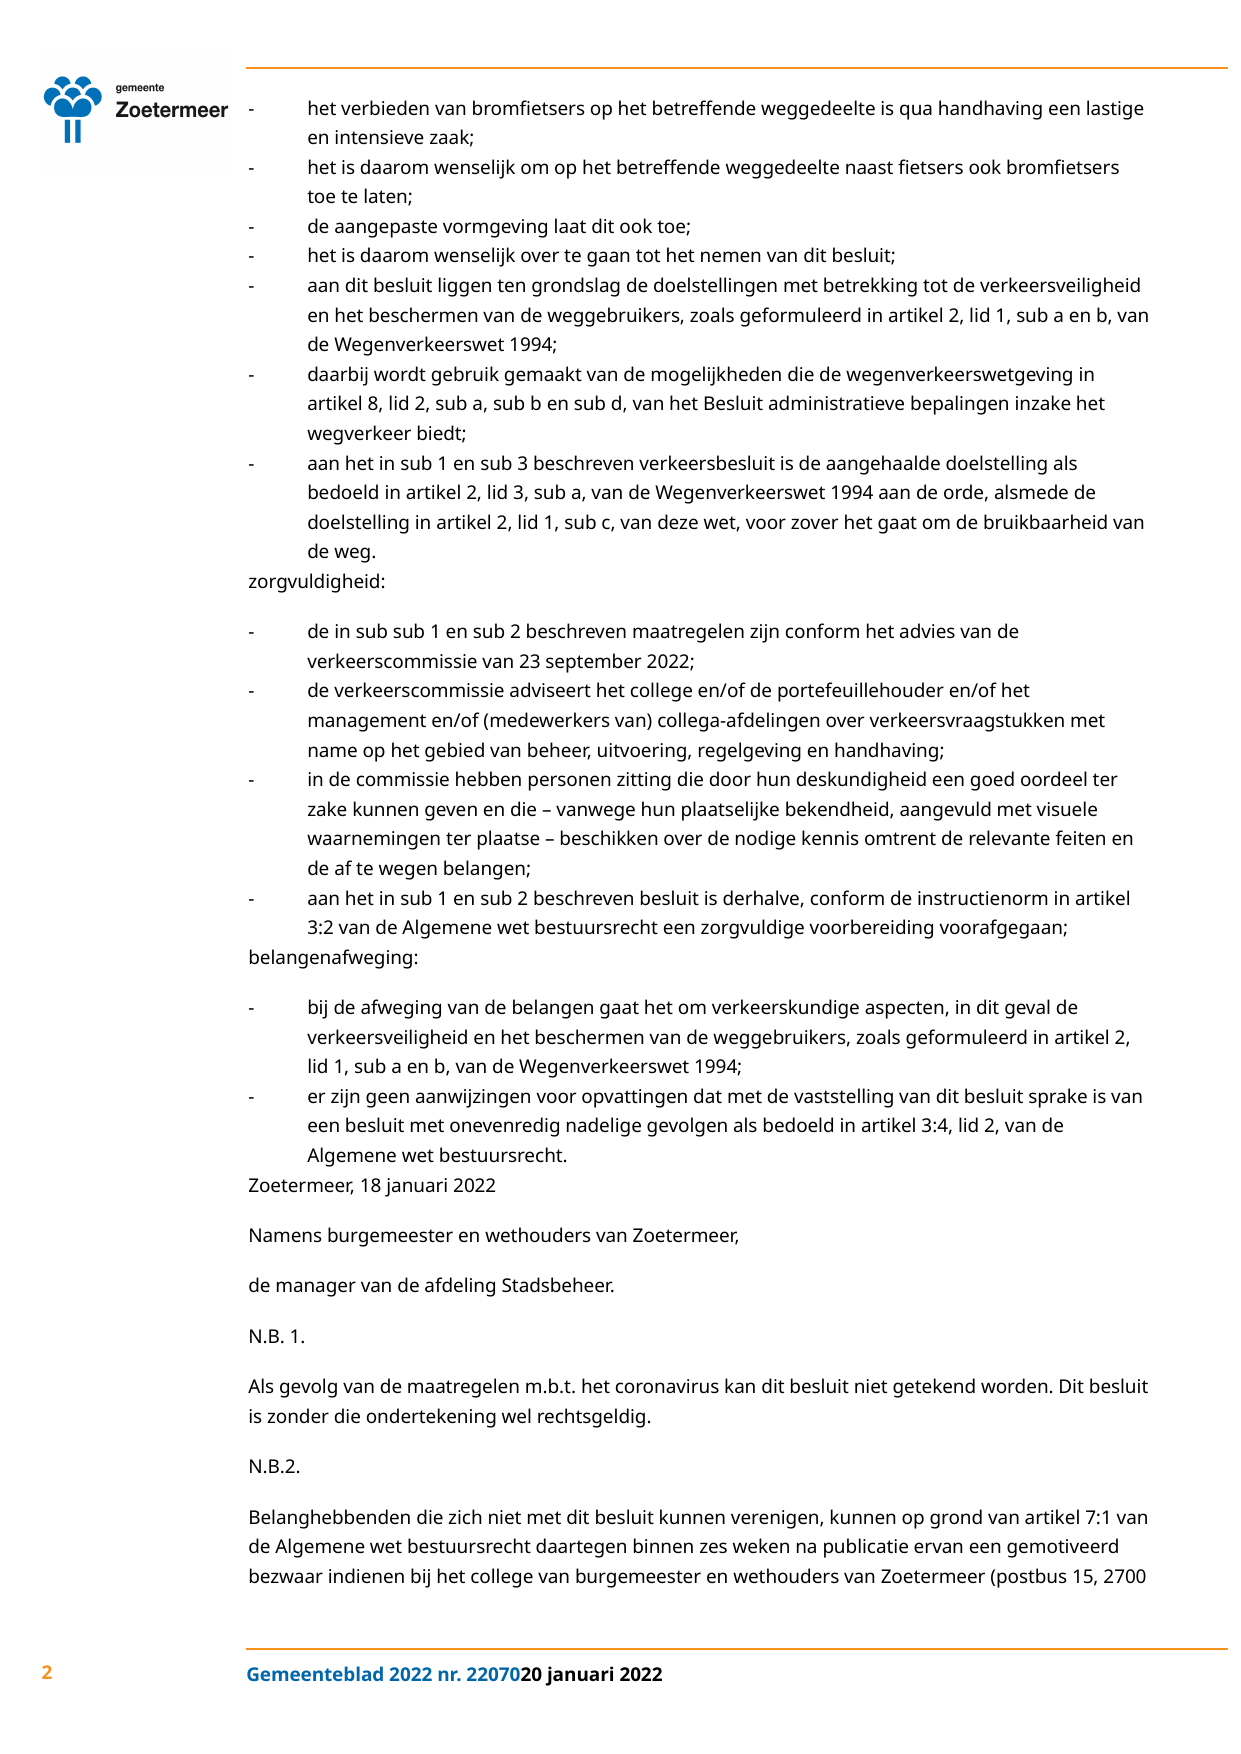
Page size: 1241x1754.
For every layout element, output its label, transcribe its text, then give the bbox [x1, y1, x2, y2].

list het is daarom wenselijk om op het betreffende weggedeelte naast fietsers ook bromfietsers toe te laten; [248, 154, 1152, 209]
list aan het in sub 1 en sub 2 beschreven besluit is derhalve, conform de instructienorm in artikel 3:2 van de Algemene wet bestuursrecht een zorgvuldige voorbereiding voorafgegaan; [248, 885, 1152, 940]
list er zijn geen aanwijzingen voor opvattingen dat met de vaststelling van dit besluit sprake is van een besluit met onevenredig nadelige gevolgen als bedoeld in artikel 3:4, lid 2, van de Algemene wet bestuursrecht. [248, 1083, 1152, 1168]
text belangenafweging: [248, 944, 1152, 970]
list het is daarom wenselijk over te gaan tot het nemen van dit besluit; [248, 243, 1152, 268]
text Als gevolg van de maatregelen m.b.t. het coronavirus kan dit besluit niet getekend worden. Dit besluit is zonder die ondertekening wel rechtsgeldig. [248, 1373, 1152, 1429]
list bij de afweging van de belangen gaat het om verkeerskundige aspecten, in dit geval de verkeersveiligheid en het beschermen van de weggebruikers, zoals geformuleerd in artikel 2, lid 1, sub a en b, van de Wegenverkeerswet 1994; [248, 994, 1152, 1079]
picture [41, 47, 231, 172]
list de aangepaste vormgeving laat dit ook toe; [248, 213, 1152, 239]
text Namens burgemeester en wethouders van Zoetermeer, [248, 1222, 1152, 1248]
text de manager van de afdeling Stadsbeheer. [248, 1273, 1152, 1298]
list aan het in sub 1 en sub 3 beschreven verkeersbesluit is de aangehaalde doelstelling als bedoeld in artikel 2, lid 3, sub a, van de Wegenverkeerswet 1994 aan de orde, alsmede de doelstelling in artikel 2, lid 1, sub c, van deze wet, voor zover het gaat om de bruikbaarheid van de weg. [248, 450, 1152, 564]
list daarbij wordt gebruik gemaakt van de mogelijkheden die de wegenverkeerswetgeving in artikel 8, lid 2, sub a, sub b en sub d, van het Besluit administratieve bepalingen inzake het wegverkeer biedt; [248, 361, 1152, 446]
text Belanghebbenden die zich niet met dit besluit kunnen verenigen, kunnen op grond van artikel 7:1 van de Algemene wet bestuursrecht daartegen binnen zes weken na publicatie ervan een gemotiveerd bezwaar indienen bij het college van burgemeester en wethouders van Zoetermeer (postbus 15, 2700 [248, 1504, 1152, 1589]
text N.B.2. [248, 1453, 1152, 1479]
list de verkeerscommissie adviseert het college en/of de portefeuillehouder en/of het management en/of (medewerkers van) collega-afdelingen over verkeersvraagstukken met name op het gebied van beheer, uitvoering, regelgeving en handhaving; [248, 678, 1152, 763]
list de in sub sub 1 en sub 2 beschreven maatregelen zijn conform het advies van de verkeerscommissie van 23 september 2022; [248, 618, 1152, 674]
text zorgvuldigheid: [248, 568, 1152, 594]
list in de commissie hebben personen zitting die door hun deskundigheid een goed oordeel ter zake kunnen geven en die – vanwege hun plaatselijke bekendheid, aangevuld met visuele waarnemingen ter plaatse – beschikken over de nodige kennis omtrent de relevante feiten en de af te wegen belangen; [248, 766, 1152, 881]
list aan dit besluit liggen ten grondslag de doelstellingen met betrekking tot de verkeersveiligheid en het beschermen van de weggebruikers, zoals geformuleerd in artikel 2, lid 1, sub a en b, van de Wegenverkeerswet 1994; [248, 272, 1152, 357]
list het verbieden van bromfietsers op het betreffende weggedeelte is qua handhaving een lastige en intensieve zaak; [248, 95, 1152, 150]
text N.B. 1. [248, 1323, 1152, 1349]
text Zoetermeer, 18 januari 2022 [248, 1172, 1152, 1198]
